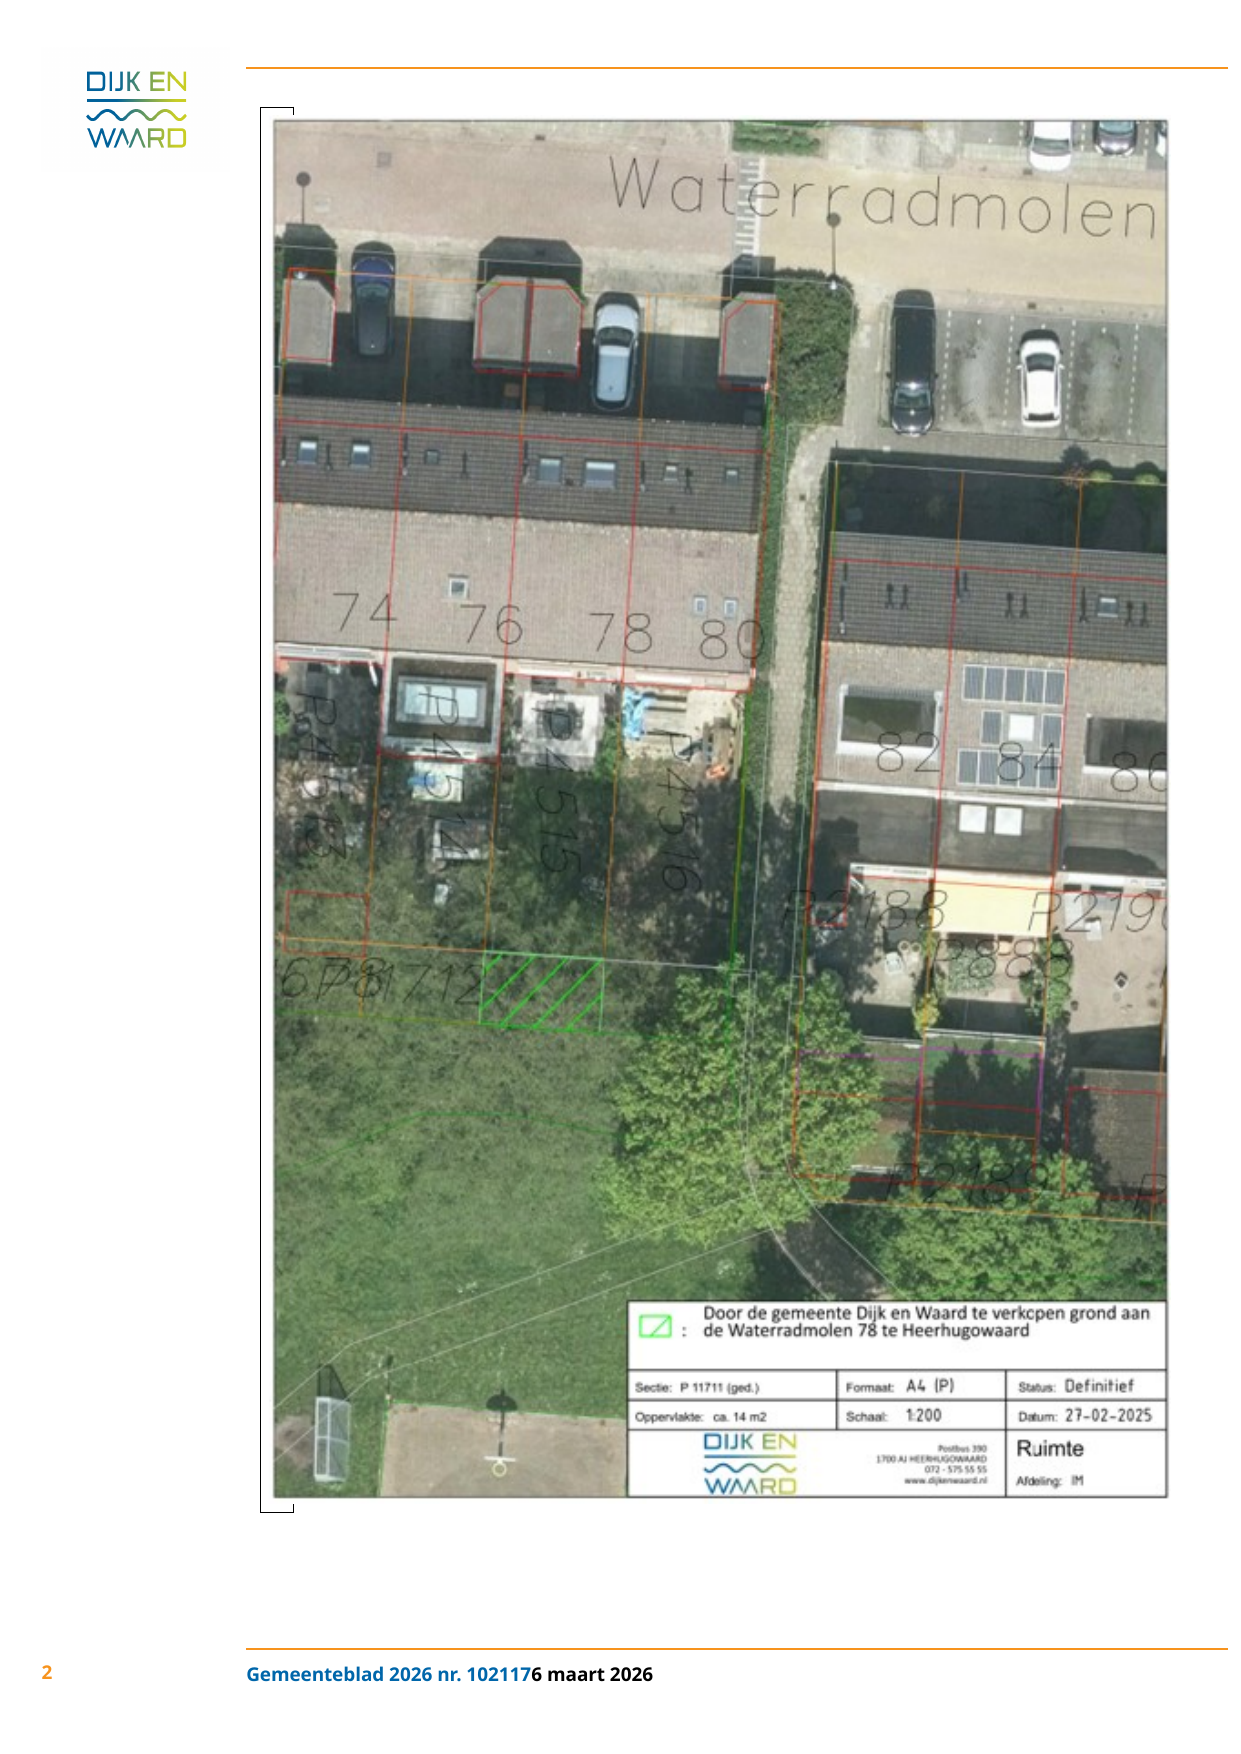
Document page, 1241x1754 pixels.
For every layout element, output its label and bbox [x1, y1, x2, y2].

picture [268, 115, 1171, 1504]
picture [41, 47, 231, 172]
